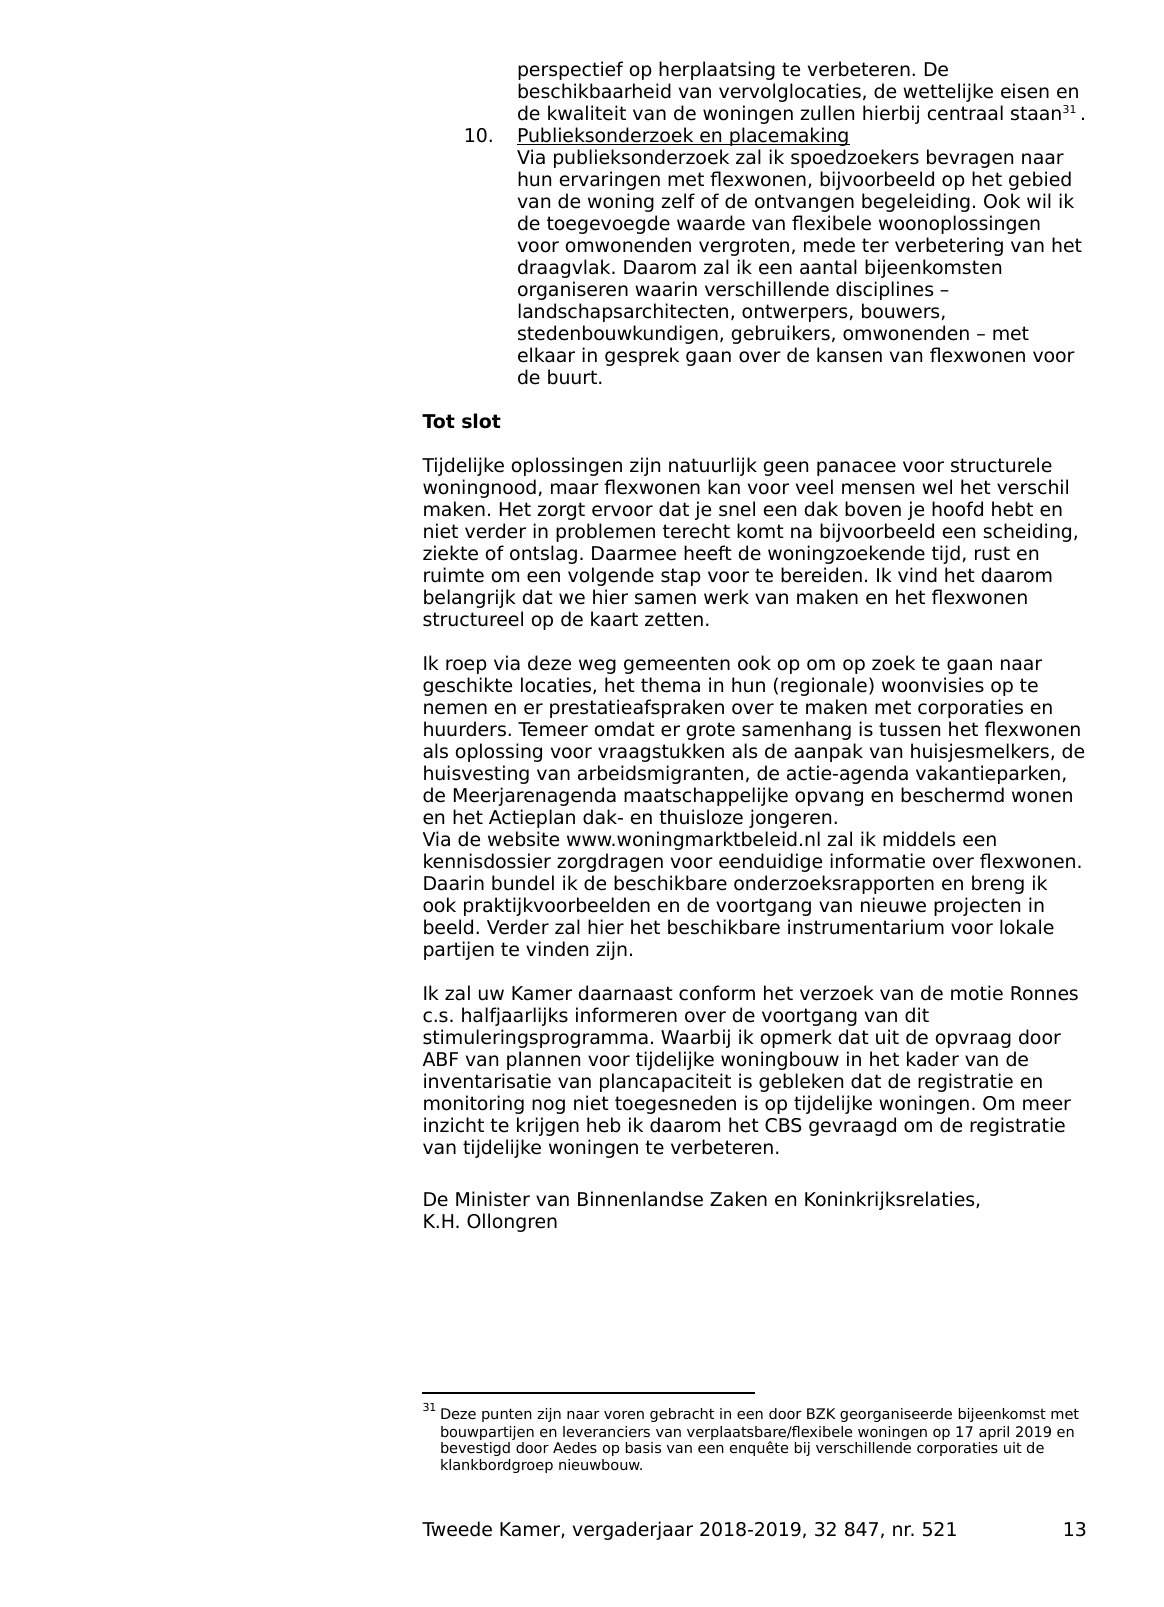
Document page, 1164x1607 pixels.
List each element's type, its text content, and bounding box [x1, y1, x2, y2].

text perspectief op herplaatsing te verbeteren. De beschikbaarheid van vervolglocaties, de wettelijke eisen en de kwaliteit van de woningen zullen hierbij centraal staan. [517, 59, 1087, 125]
text Via de website www.woningmarktbeleid.nl zal ik middels een kennisdossier zorgdragen voor eenduidige informatie over flexwonen. Daarin bundel ik de beschikbare onderzoeksrapporten en breng ik ook praktijkvoorbeelden en de voortgang van nieuwe projecten in beeld. Verder zal hier het beschikbare instrumentarium voor lokale partijen te vinden zijn. [422, 829, 1087, 961]
text Ik zal uw Kamer daarnaast conform het verzoek van de motie Ronnes c.s. halfjaarlijks informeren over de voortgang van dit stimuleringsprogramma. Waarbij ik opmerk dat uit de opvraag door ABF van plannen voor tijdelijke woningbouw in het kader van de inventarisatie van plancapaciteit is gebleken dat de registratie en monitoring nog niet toegesneden is op tijdelijke woningen. Om meer inzicht te krijgen heb ik daarom het CBS gevraagd om de registratie van tijdelijke woningen te verbeteren. [422, 983, 1087, 1159]
subtitle Tot slot [422, 411, 1087, 433]
text Deze punten zijn naar voren gebracht in een door BZK georganiseerde bijeenkomst met bouwpartijen en leveranciers van verplaatsbare/flexibele woningen op 17 april 2019 en bevestigd door Aedes op basis van een enquête bij verschillende corporaties uit de klankbordgroep nieuwbouw. [422, 1402, 1087, 1474]
text Tijdelijke oplossingen zijn natuurlijk geen panacee voor structurele woningnood, maar flexwonen kan voor veel mensen wel het verschil maken. Het zorgt ervoor dat je snel een dak boven je hoofd hebt en niet verder in problemen terecht komt na bijvoorbeeld een scheiding, ziekte of ontslag. Daarmee heeft de woningzoekende tijd, rust en ruimte om een volgende stap voor te bereiden. Ik vind het daarom belangrijk dat we hier samen werk van maken en het flexwonen structureel op de kaart zetten. [422, 455, 1087, 631]
text De Minister van Binnenlandse Zaken en Koninkrijksrelaties, K.H. Ollongren [422, 1189, 1087, 1233]
text 10. Publieksonderzoek en placemaking [464, 125, 1087, 147]
text Ik roep via deze weg gemeenten ook op om op zoek te gaan naar geschikte locaties, het thema in hun (regionale) woonvisies op te nemen en er prestatieafspraken over te maken met corporaties en huurders. Temeer omdat er grote samenhang is tussen het flexwonen als oplossing voor vraagstukken als de aanpak van huisjesmelkers, de huisvesting van arbeidsmigranten, de actie-agenda vakantieparken, de Meerjarenagenda maatschappelijke opvang en beschermd wonen en het Actieplan dak- en thuisloze jongeren. [422, 653, 1087, 829]
text Via publieksonderzoek zal ik spoedzoekers bevragen naar hun ervaringen met flexwonen, bijvoorbeeld op het gebied van de woning zelf of de ontvangen begeleiding. Ook wil ik de toegevoegde waarde van flexibele woonoplossingen voor omwonenden vergroten, mede ter verbetering van het draagvlak. Daarom zal ik een aantal bijeenkomsten organiseren waarin verschillende disciplines – landschapsarchitecten, ontwerpers, bouwers, stedenbouwkundigen, gebruikers, omwonenden – met elkaar in gesprek gaan over de kansen van flexwonen voor de buurt. [517, 147, 1087, 389]
